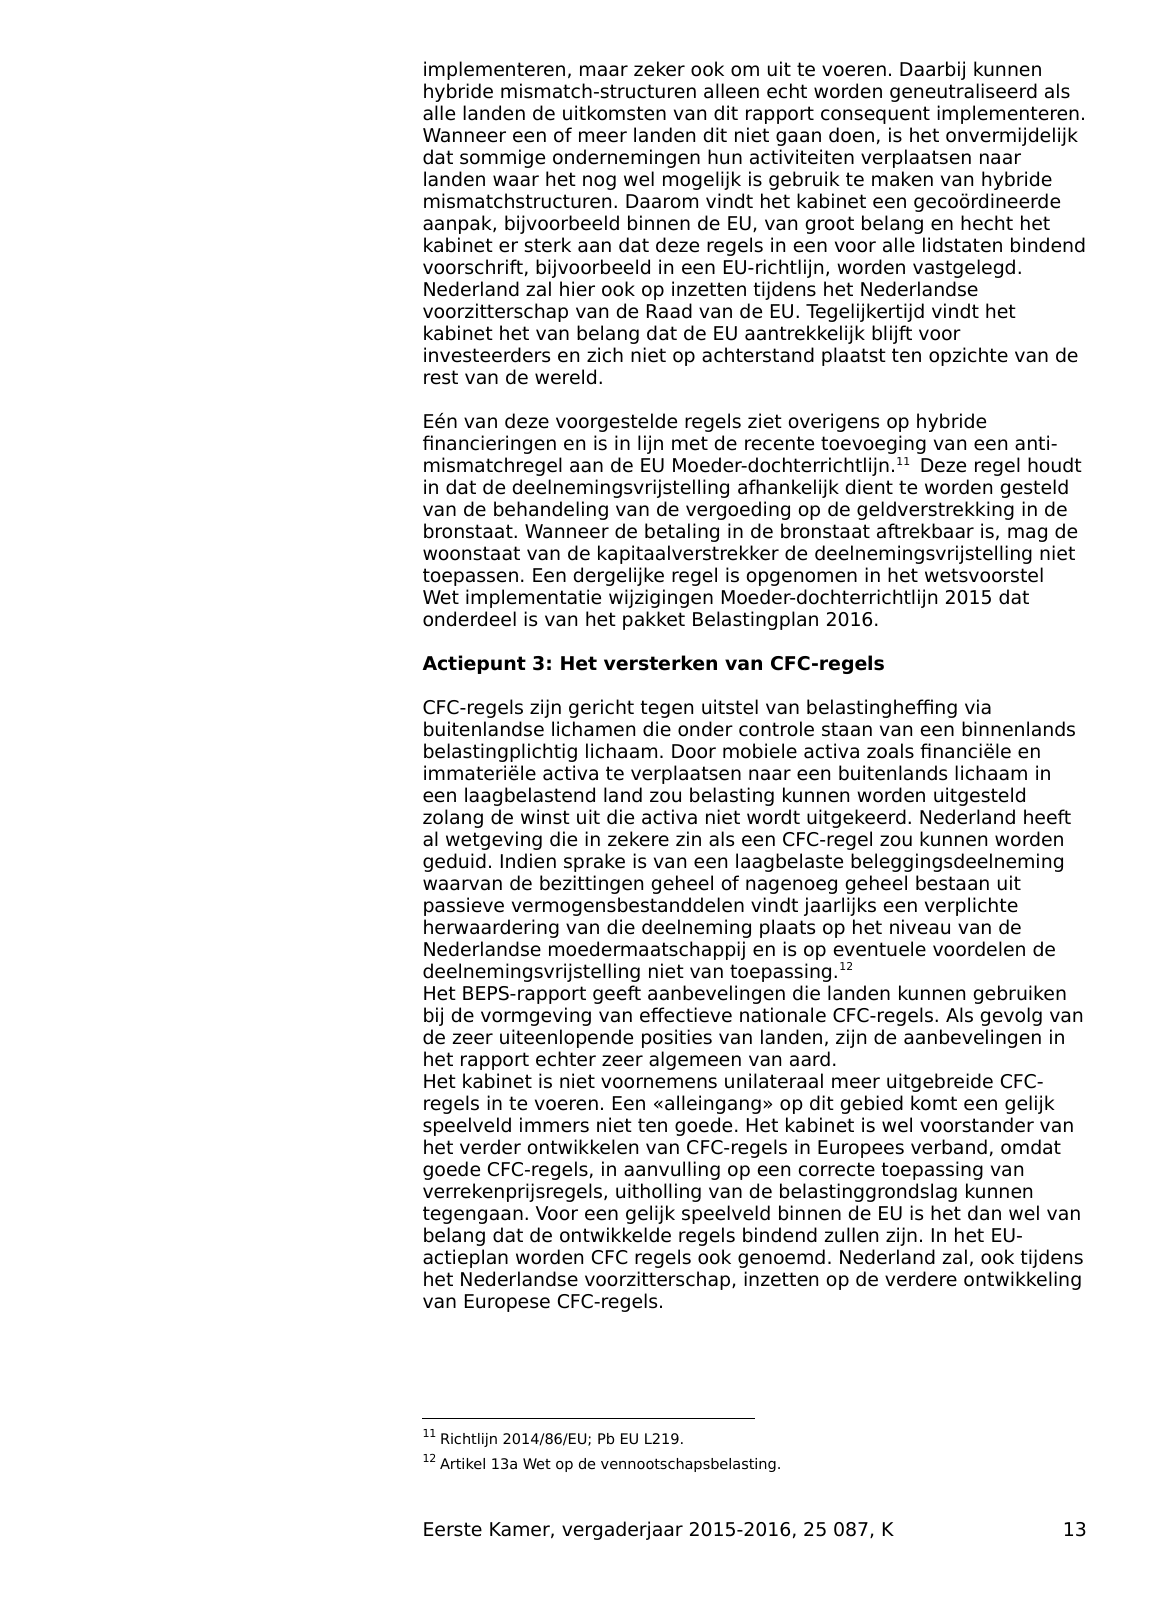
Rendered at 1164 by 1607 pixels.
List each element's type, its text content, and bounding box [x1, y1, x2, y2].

text Het kabinet is niet voornemens unilateraal meer uitgebreide CFC-regels in te voeren. Een «alleingang» op dit gebied komt een gelijk speelveld immers niet ten goede. Het kabinet is wel voorstander van het verder ontwikkelen van CFC-regels in Europees verband, omdat goede CFC-regels, in aanvulling op een correcte toepassing van verrekenprijsregels, uitholling van de belastinggrondslag kunnen tegengaan. Voor een gelijk speelveld binnen de EU is het dan wel van belang dat de ontwikkelde regels bindend zullen zijn. In het EU-actieplan worden CFC regels ook genoemd. Nederland zal, ook tijdens het Nederlandse voorzitterschap, inzetten op de verdere ontwikkeling van Europese CFC-regels. [422, 1071, 1087, 1312]
text Artikel 13a Wet op de vennootschapsbelasting. [422, 1452, 1087, 1474]
text CFC-regels zijn gericht tegen uitstel van belastingheffing via buitenlandse lichamen die onder controle staan van een binnenlands belastingplichtig lichaam. Door mobiele activa zoals financiële en immateriële activa te verplaatsen naar een buitenlands lichaam in een laagbelastend land zou belasting kunnen worden uitgesteld zolang de winst uit die activa niet wordt uitgekeerd. Nederland heeft al wetgeving die in zekere zin als een CFC-regel zou kunnen worden geduid. Indien sprake is van een laagbelaste beleggingsdeelneming waarvan de bezittingen geheel of nagenoeg geheel bestaan uit passieve vermogensbestanddelen vindt jaarlijks een verplichte herwaardering van die deelneming plaats op het niveau van de Nederlandse moedermaatschappij en is op eventuele voordelen de deelnemingsvrijstelling niet van toepassing. [422, 697, 1087, 983]
text implementeren, maar zeker ook om uit te voeren. Daarbij kunnen hybride mismatch-structuren alleen echt worden geneutraliseerd als alle landen de uitkomsten van dit rapport consequent implementeren. Wanneer een of meer landen dit niet gaan doen, is het onvermijdelijk dat sommige ondernemingen hun activiteiten verplaatsen naar landen waar het nog wel mogelijk is gebruik te maken van hybride mismatchstructuren. Daarom vindt het kabinet een gecoördineerde aanpak, bijvoorbeeld binnen de EU, van groot belang en hecht het kabinet er sterk aan dat deze regels in een voor alle lidstaten bindend voorschrift, bijvoorbeeld in een EU-richtlijn, worden vastgelegd. Nederland zal hier ook op inzetten tijdens het Nederlandse voorzitterschap van de Raad van de EU. Tegelijkertijd vindt het kabinet het van belang dat de EU aantrekkelijk blijft voor investeerders en zich niet op achterstand plaatst ten opzichte van de rest van de wereld. [422, 59, 1087, 389]
text Richtlijn 2014/86/EU; Pb EU L219. [422, 1427, 1087, 1449]
subtitle Actiepunt 3: Het versterken van CFC-regels [422, 653, 1087, 675]
text Eén van deze voorgestelde regels ziet overigens op hybride financieringen en is in lijn met de recente toevoeging van een anti-mismatchregel aan de EU Moeder-dochterrichtlijn. Deze regel houdt in dat de deelnemingsvrijstelling afhankelijk dient te worden gesteld van de behandeling van de vergoeding op de geldverstrekking in de bronstaat. Wanneer de betaling in de bronstaat aftrekbaar is, mag de woonstaat van de kapitaalverstrekker de deelnemingsvrijstelling niet toepassen. Een dergelijke regel is opgenomen in het wetsvoorstel Wet implementatie wijzigingen Moeder-dochterrichtlijn 2015 dat onderdeel is van het pakket Belastingplan 2016. [422, 411, 1087, 631]
text Het BEPS-rapport geeft aanbevelingen die landen kunnen gebruiken bij de vormgeving van effectieve nationale CFC-regels. Als gevolg van de zeer uiteenlopende posities van landen, zijn de aanbevelingen in het rapport echter zeer algemeen van aard. [422, 983, 1087, 1071]
